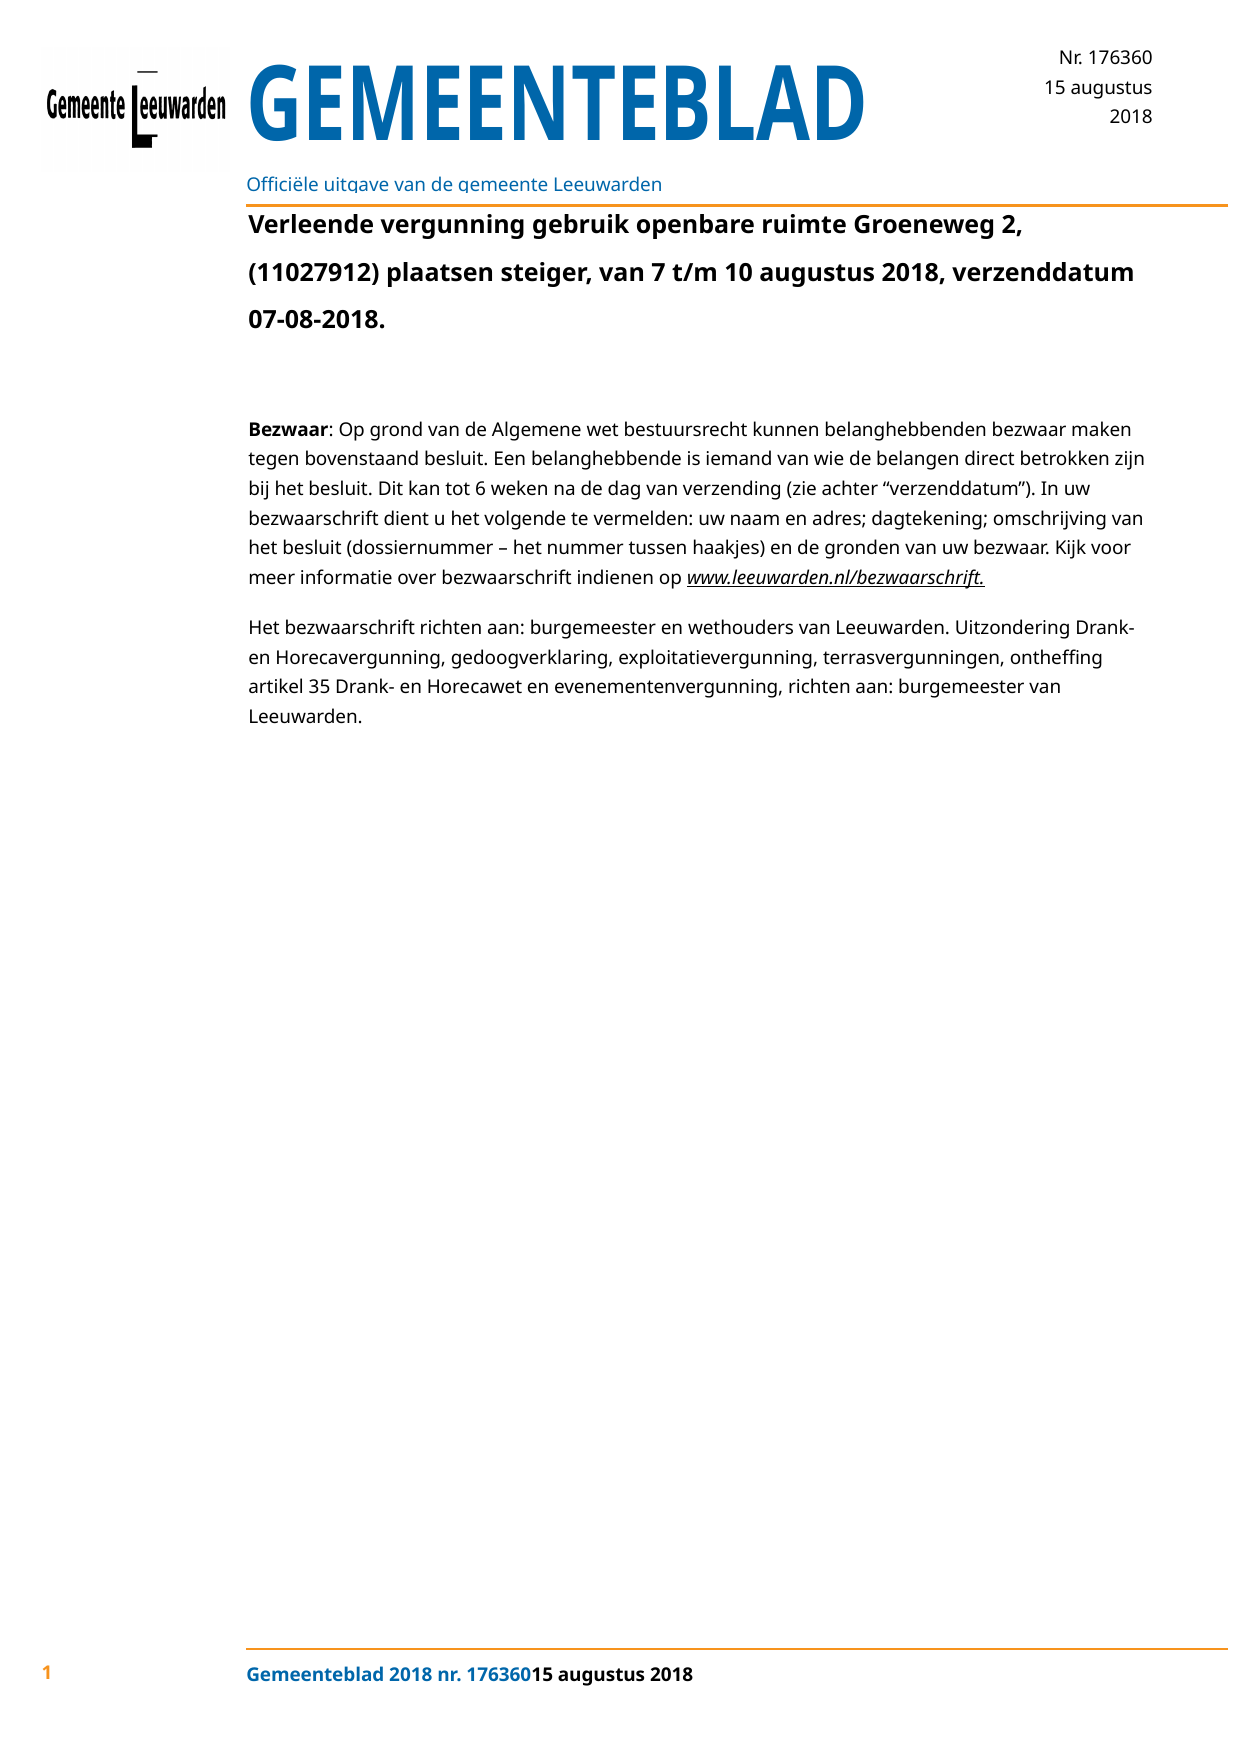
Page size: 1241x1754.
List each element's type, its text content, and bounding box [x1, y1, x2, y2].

text Bezwaar: Op grond van de Algemene wet bestuursrecht kunnen belanghebbenden bezwaar maken tegen bovenstaand besluit. Een belanghebbende is iemand van wie de belangen direct betrokken zijn bij het besluit. Dit kan tot 6 weken na de dag van verzending (zie achter “verzenddatum”). In uw bezwaarschrift dient u het volgende te vermelden: uw naam en adres; dagtekening; omschrijving van het besluit (dossiernummer – het nummer tussen haakjes) en de gronden van uw bezwaar. Kijk voor meer informatie over bezwaarschrift indienen op www.leeuwarden.nl/bezwaarschrift. [248, 416, 1152, 589]
text Het bezwaarschrift richten aan: burgemeester en wethouders van Leeuwarden. Uitzondering Drank- en Horecavergunning, gedoogverklaring, exploitatievergunning, terrasvergunningen, ontheffing artikel 35 Drank- en Horecawet en evenementenvergunning, richten aan: burgemeester van Leeuwarden. [248, 614, 1152, 729]
picture [41, 47, 231, 172]
text Verleende vergunning gebruik openbare ruimte Groeneweg 2, (11027912) plaatsen steiger, van 7 t/m 10 augustus 2018, verzenddatum 07-08-2018. [248, 207, 1152, 336]
